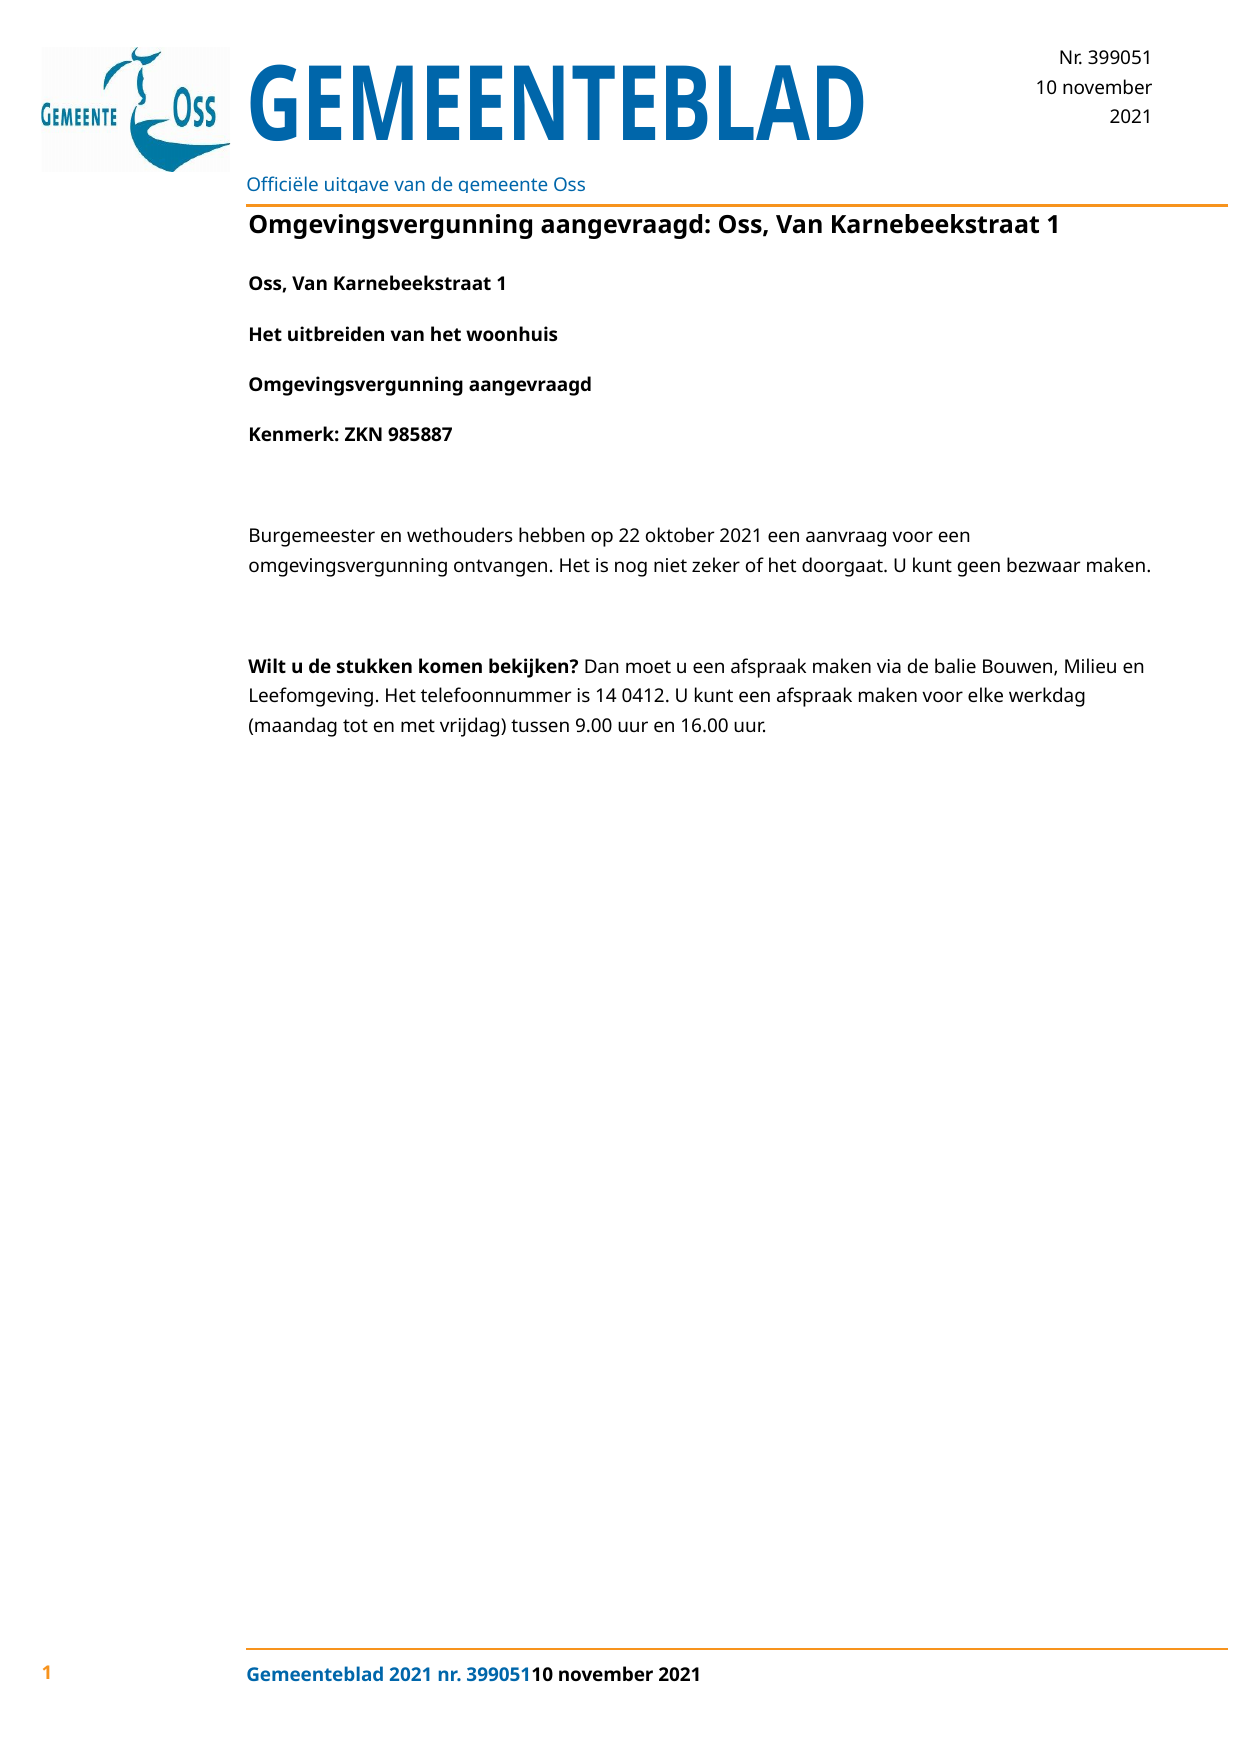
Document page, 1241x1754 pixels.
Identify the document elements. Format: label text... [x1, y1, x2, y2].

text Wilt u de stukken komen bekijken? Dan moet u een afspraak maken via de balie Bouwen, Milieu en Leefomgeving. Het telefoonnummer is 14 0412. U kunt een afspraak maken voor elke werkdag (maandag tot en met vrijdag) tussen 9.00 uur en 16.00 uur. [248, 653, 1152, 738]
text Omgevingsvergunning aangevraagd [248, 371, 1152, 397]
text Omgevingsvergunning aangevraagd: Oss, Van Karnebeekstraat 1 [248, 207, 1152, 241]
text Burgemeester en wethouders hebben op 22 oktober 2021 een aanvraag voor een omgevingsvergunning ontvangen. Het is nog niet zeker of het doorgaat. U kunt geen bezwaar maken. [248, 522, 1152, 578]
text Kenmerk: ZKN 985887 [248, 422, 1152, 447]
text Oss, Van Karnebeekstraat 1 [248, 270, 1152, 296]
picture [41, 47, 231, 172]
text Het uitbreiden van het woonhuis [248, 321, 1152, 346]
